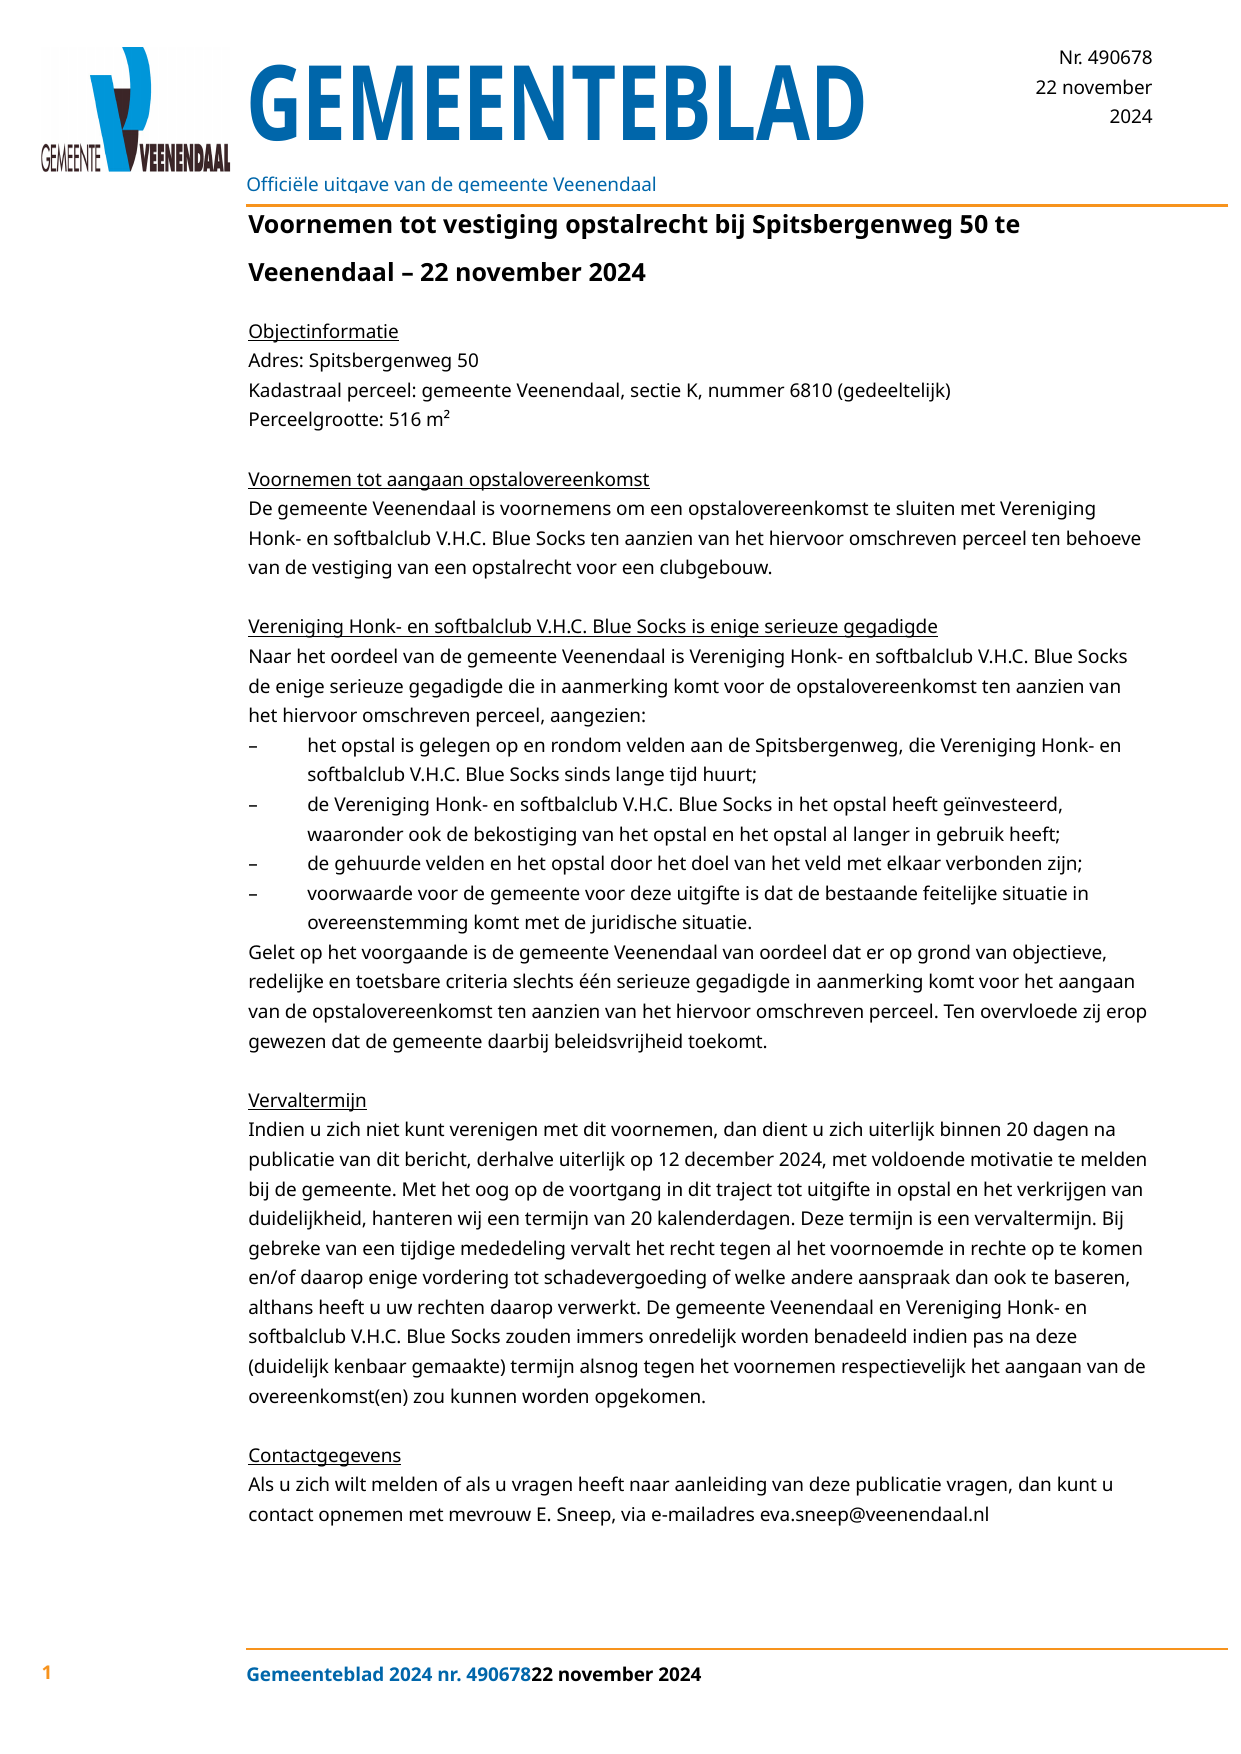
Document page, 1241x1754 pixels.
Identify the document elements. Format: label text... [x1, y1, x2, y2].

text Kadastraal perceel: gemeente Veenendaal, sectie K, nummer 6810 (gedeeltelijk) [248, 377, 1152, 403]
list voorwaarde voor de gemeente voor deze uitgifte is dat de bestaande feitelijke situatie in overeenstemming komt met de juridische situatie. [248, 880, 1152, 935]
text Contactgegevens [248, 1442, 1152, 1468]
text Als u zich wilt melden of als u vragen heeft naar aanleiding van deze publicatie vragen, dan kunt u contact opnemen met mevrouw E. Sneep, via e-mailadres eva.sneep@veenendaal.nl [248, 1472, 1152, 1527]
text Naar het oordeel van de gemeente Veenendaal is Vereniging Honk- en softbalclub V.H.C. Blue Socks de enige serieuze gegadigde die in aanmerking komt voor de opstalovereenkomst ten aanzien van het hiervoor omschreven perceel, aangezien: [248, 643, 1152, 728]
text Vereniging Honk- en softbalclub V.H.C. Blue Socks is enige serieuze gegadigde [248, 614, 1152, 639]
list de gehuurde velden en het opstal door het doel van het veld met elkaar verbonden zijn; [248, 850, 1152, 876]
picture [123, 47, 231, 172]
text Adres: Spitsbergenweg 50 [248, 347, 1152, 373]
text Vervaltermijn [248, 1087, 1152, 1113]
text De gemeente Veenendaal is voornemens om een opstalovereenkomst te sluiten met Vereniging Honk- en softbalclub V.H.C. Blue Socks ten aanzien van het hiervoor omschreven perceel ten behoeve van de vestiging van een opstalrecht voor een clubgebouw. [248, 495, 1152, 580]
text Gelet op het voorgaande is de gemeente Veenendaal van oordeel dat er op grond van objectieve, redelijke en toetsbare criteria slechts één serieuze gegadigde in aanmerking komt voor het aangaan van de opstalovereenkomst ten aanzien van het hiervoor omschreven perceel. Ten overvloede zij erop gewezen dat de gemeente daarbij beleidsvrijheid toekomt. [248, 939, 1152, 1054]
list de Vereniging Honk- en softbalclub V.H.C. Blue Socks in het opstal heeft geïnvesteerd, waaronder ook de bekostiging van het opstal en het opstal al langer in gebruik heeft; [248, 791, 1152, 847]
text Indien u zich niet kunt verenigen met dit voornemen, dan dient u zich uiterlijk binnen 20 dagen na publicatie van dit bericht, derhalve uiterlijk op 12 december 2024, met voldoende motivatie te melden bij de gemeente. Met het oog op de voortgang in dit traject tot uitgifte in opstal en het verkrijgen van duidelijkheid, hanteren wij een termijn van 20 kalenderdagen. Deze termijn is een vervaltermijn. Bij gebreke van een tijdige mededeling vervalt het recht tegen al het voornoemde in rechte op te komen en/of daarop enige vordering tot schadevergoeding of welke andere aanspraak dan ook te baseren, althans heeft u uw rechten daarop verwerkt. De gemeente Veenendaal en Vereniging Honk- en softbalclub V.H.C. Blue Socks zouden immers onredelijk worden benadeeld indien pas na deze (duidelijk kenbaar gemaakte) termijn alsnog tegen het voornemen respectievelijk het aangaan van de overeenkomst(en) zou kunnen worden opgekomen. [248, 1117, 1152, 1409]
text Perceelgrootte: 516 m² [248, 407, 1152, 432]
picture [41, 47, 130, 172]
list het opstal is gelegen op en rondom velden aan de Spitsbergenweg, die Vereniging Honk- en softbalclub V.H.C. Blue Socks sinds lange tijd huurt; [248, 732, 1152, 787]
text Voornemen tot vestiging opstalrecht bij Spitsbergenweg 50 te Veenendaal – 22 november 2024 [248, 207, 1152, 288]
text Objectinformatie [248, 318, 1152, 344]
text Voornemen tot aangaan opstalovereenkomst [248, 466, 1152, 492]
